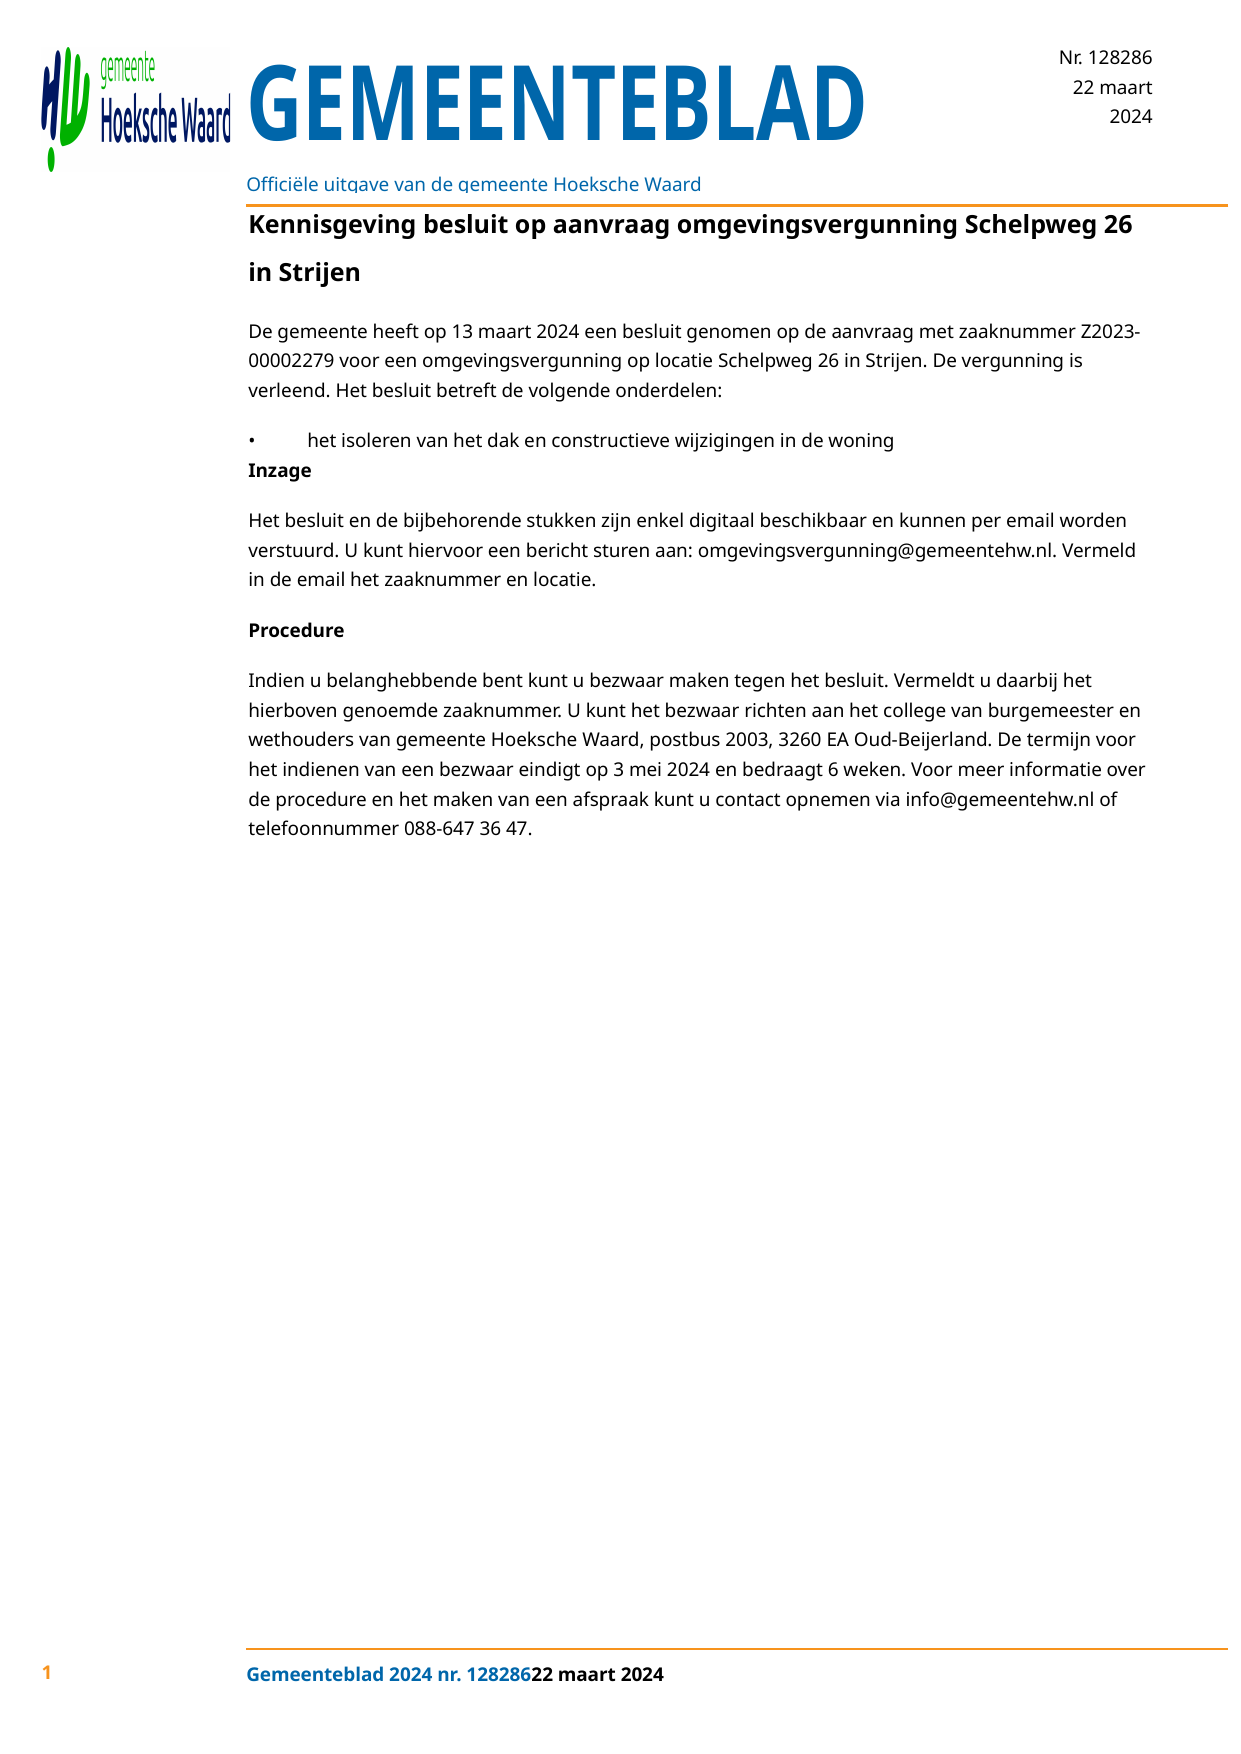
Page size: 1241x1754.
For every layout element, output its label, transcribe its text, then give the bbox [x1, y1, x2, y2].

picture [41, 47, 231, 172]
text De gemeente heeft op 13 maart 2024 een besluit genomen op de aanvraag met zaaknummer Z2023-00002279 voor een omgevingsvergunning op locatie Schelpweg 26 in Strijen. De vergunning is verleend. Het besluit betreft de volgende onderdelen: [248, 318, 1152, 403]
text Indien u belanghebbende bent kunt u bezwaar maken tegen het besluit. Vermeldt u daarbij het hierboven genoemde zaaknummer. U kunt het bezwaar richten aan het college van burgemeester en wethouders van gemeente Hoeksche Waard, postbus 2003, 3260 EA Oud-Beijerland. De termijn voor het indienen van een bezwaar eindigt op 3 mei 2024 en bedraagt 6 weken. Voor meer informatie over de procedure en het maken van een afspraak kunt u contact opnemen via info@gemeentehw.nl of telefoonnummer 088-647 36 47. [248, 667, 1152, 841]
text Kennisgeving besluit op aanvraag omgevingsvergunning Schelpweg 26 in Strijen [248, 207, 1152, 288]
list het isoleren van het dak en constructieve wijzigingen in de woning [248, 427, 1152, 453]
text Het besluit en de bijbehorende stukken zijn enkel digitaal beschikbaar en kunnen per email worden verstuurd. U kunt hiervoor een bericht sturen aan: omgevingsvergunning@gemeentehw.nl. Vermeld in de email het zaaknummer en locatie. [248, 507, 1152, 592]
text Inzage [248, 457, 1152, 483]
text Procedure [248, 617, 1152, 643]
